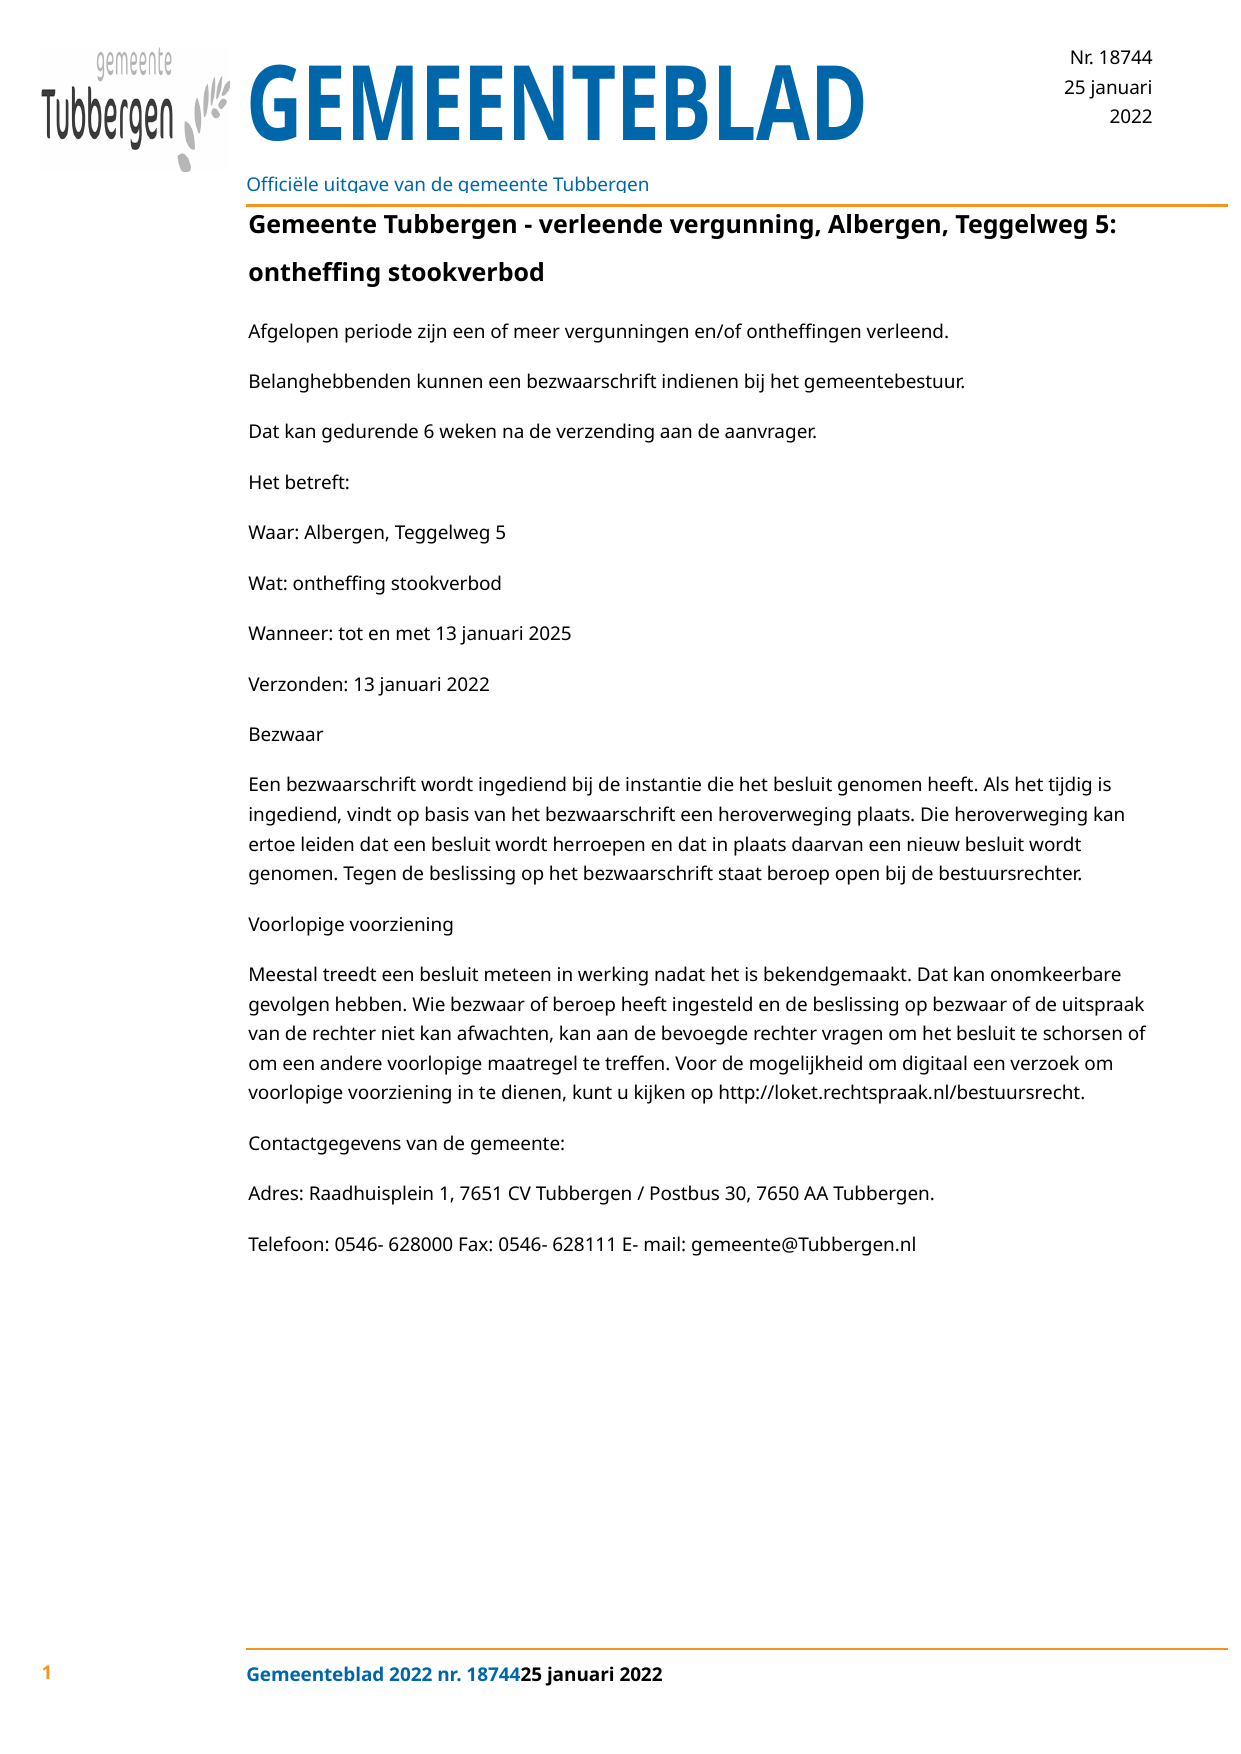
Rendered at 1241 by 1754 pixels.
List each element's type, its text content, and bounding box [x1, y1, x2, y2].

text Dat kan gedurende 6 weken na de verzending aan de aanvrager. [248, 419, 1152, 444]
text Afgelopen periode zijn een of meer vergunningen en/of ontheffingen verleend. [248, 318, 1152, 344]
text Een bezwaarschrift wordt ingediend bij de instantie die het besluit genomen heeft. Als het tijdig is ingediend, vindt op basis van het bezwaarschrift een heroverweging plaats. Die heroverweging kan ertoe leiden dat een besluit wordt herroepen en dat in plaats daarvan een nieuw besluit wordt genomen. Tegen de beslissing op het bezwaarschrift staat beroep open bij de bestuursrechter. [248, 772, 1152, 886]
text Adres: Raadhuisplein 1, 7651 CV Tubbergen / Postbus 30, 7650 AA Tubbergen. [248, 1180, 1152, 1206]
text Telefoon: 0546- 628000 Fax: 0546- 628111 E- mail: gemeente@Tubbergen.nl [248, 1231, 1152, 1257]
text Voorlopige voorziening [248, 911, 1152, 937]
picture [41, 47, 231, 172]
text Bezwaar [248, 721, 1152, 747]
text Belanghebbenden kunnen een bezwaarschrift indienen bij het gemeentebestuur. [248, 368, 1152, 394]
text Gemeente Tubbergen - verleende vergunning, Albergen, Teggelweg 5: ontheffing stookverbod [248, 207, 1152, 288]
text Het betreft: [248, 469, 1152, 495]
text Verzonden: 13 januari 2022 [248, 671, 1152, 697]
text Meestal treedt een besluit meteen in werking nadat het is bekendgemaakt. Dat kan onomkeerbare gevolgen hebben. Wie bezwaar of beroep heeft ingesteld en de beslissing op bezwaar of de uitspraak van de rechter niet kan afwachten, kan aan de bevoegde rechter vragen om het besluit te schorsen of om een andere voorlopige maatregel te treffen. Voor de mogelijkheid om digitaal een verzoek om voorlopige voorziening in te dienen, kunt u kijken op http://loket.rechtspraak.nl/bestuursrecht. [248, 961, 1152, 1105]
text Contactgegevens van de gemeente: [248, 1130, 1152, 1156]
text Waar: Albergen, Teggelweg 5 [248, 519, 1152, 545]
text Wat: ontheffing stookverbod [248, 570, 1152, 596]
text Wanneer: tot en met 13 januari 2025 [248, 620, 1152, 646]
